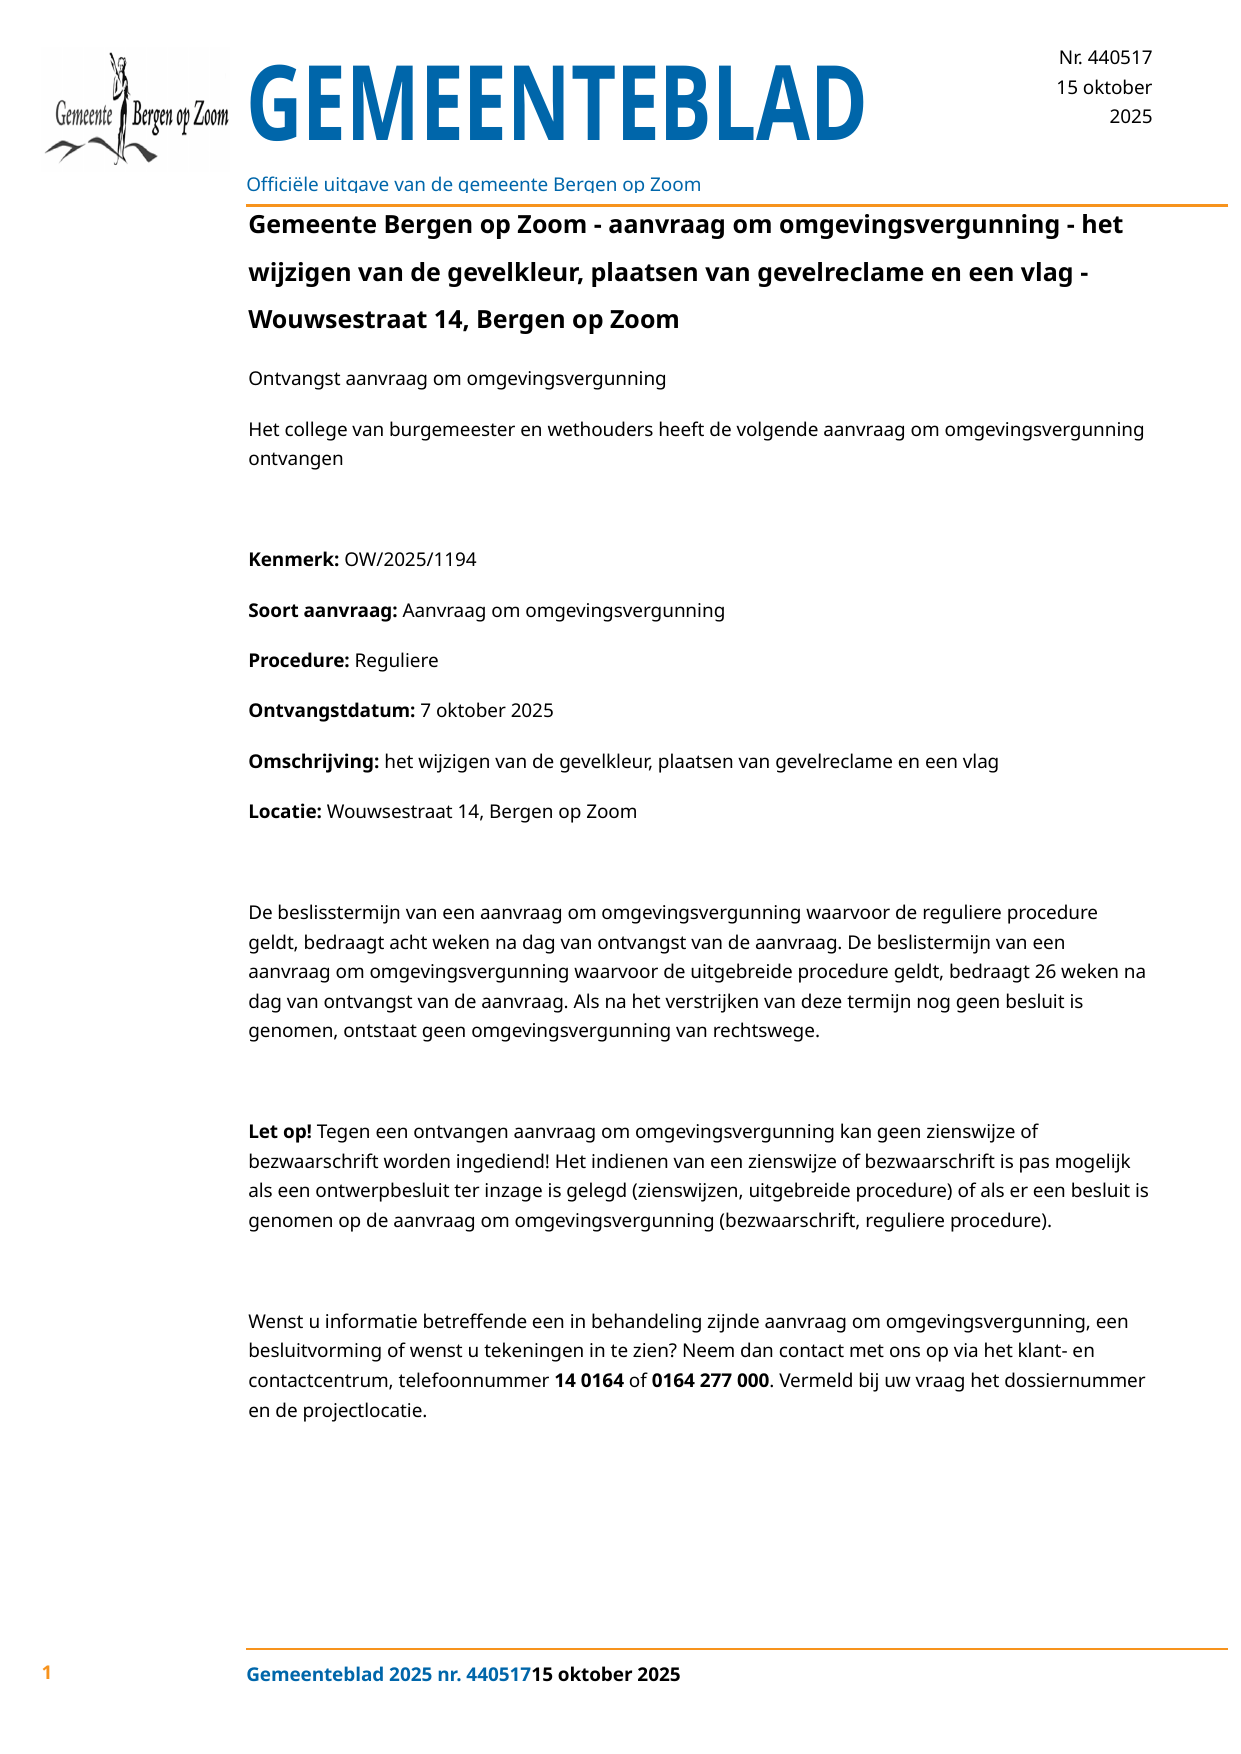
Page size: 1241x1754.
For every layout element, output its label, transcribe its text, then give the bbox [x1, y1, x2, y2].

text Ontvangst aanvraag om omgevingsvergunning [248, 366, 1152, 391]
text Locatie: Wouwsestraat 14, Bergen op Zoom [248, 798, 1152, 824]
text Ontvangstdatum: 7 oktober 2025 [248, 698, 1152, 723]
text Procedure: Reguliere [248, 647, 1152, 673]
text Omschrijving: het wijzigen van de gevelkleur, plaatsen van gevelreclame en een vlag [248, 748, 1152, 774]
text Gemeente Bergen op Zoom - aanvraag om omgevingsvergunning - het wijzigen van de gevelkleur, plaatsen van gevelreclame en een vlag - Wouwsestraat 14, Bergen op Zoom [248, 207, 1152, 336]
text Soort aanvraag: Aanvraag om omgevingsvergunning [248, 597, 1152, 622]
picture [41, 47, 231, 172]
text Het college van burgemeester en wethouders heeft de volgende aanvraag om omgevingsvergunning ontvangen [248, 416, 1152, 471]
text De beslisstermijn van een aanvraag om omgevingsvergunning waarvoor de reguliere procedure geldt, bedraagt acht weken na dag van ontvangst van de aanvraag. De beslistermijn van een aanvraag om omgevingsvergunning waarvoor de uitgebreide procedure geldt, bedraagt 26 weken na dag van ontvangst van de aanvraag. Als na het verstrijken van deze termijn nog geen besluit is genomen, ontstaat geen omgevingsvergunning van rechtswege. [248, 899, 1152, 1043]
text Wenst u informatie betreffende een in behandeling zijnde aanvraag om omgevingsvergunning, een besluitvorming of wenst u tekeningen in te zien? Neem dan contact met ons op via het klant- en contactcentrum, telefoonnummer 14 0164 of 0164 277 000. Vermeld bij uw vraag het dossiernummer en de projectlocatie. [248, 1308, 1152, 1422]
text Let op! Tegen een ontvangen aanvraag om omgevingsvergunning kan geen zienswijze of bezwaarschrift worden ingediend! Het indienen van een zienswijze of bezwaarschrift is pas mogelijk als een ontwerpbesluit ter inzage is gelegd (zienswijzen, uitgebreide procedure) of als er een besluit is genomen op de aanvraag om omgevingsvergunning (bezwaarschrift, reguliere procedure). [248, 1118, 1152, 1233]
text Kenmerk: OW/2025/1194 [248, 546, 1152, 572]
